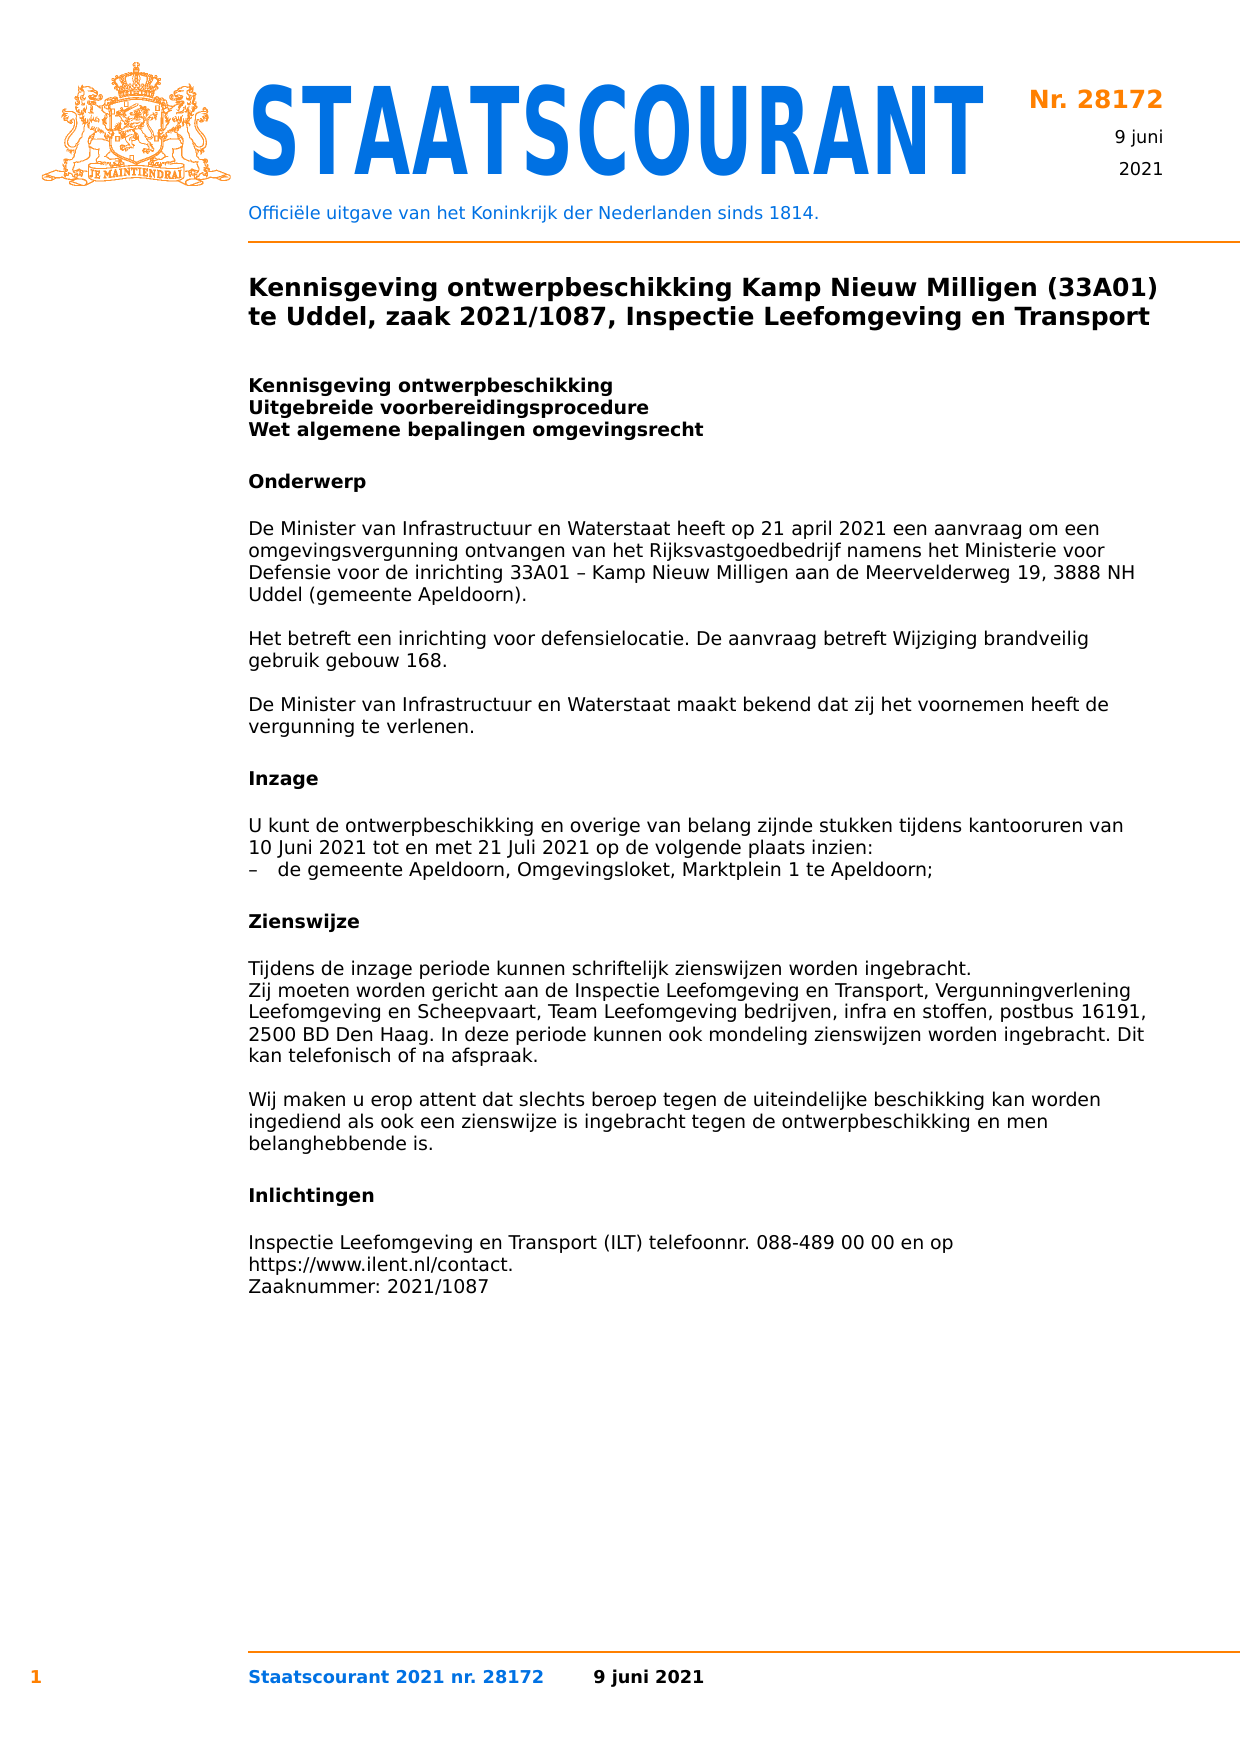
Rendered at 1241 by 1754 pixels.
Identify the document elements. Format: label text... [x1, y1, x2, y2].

table_header STAATSCOURANT [248, 62, 998, 203]
text Zaaknummer: 2021/1087 [248, 1276, 1163, 1298]
text Inspectie Leefomgeving en Transport (ILT) telefoonnr. 088-489 00 00 en op https://www.ilent.nl/contact. [248, 1232, 1163, 1276]
text Zij moeten worden gericht aan de Inspectie Leefomgeving en Transport, Vergunningverlening Leefomgeving en Scheepvaart, Team Leefomgeving bedrijven, infra en stoffen, postbus 16191, 2500 BD Den Haag. In deze periode kunnen ook mondeling zienswijzen worden ingebracht. Dit kan telefonisch of na afspraak. [248, 979, 1163, 1067]
subtitle Inzage [248, 768, 1163, 789]
text De Minister van Infrastructuur en Waterstaat heeft op 21 april 2021 een aanvraag om een omgevingsvergunning ontvangen van het Rijksvastgoedbedrijf namens het Ministerie voor Defensie voor de inrichting 33A01 – Kamp Nieuw Milligen aan de Meervelderweg 19, 3888 NH Uddel (gemeente Apeldoorn). [248, 518, 1163, 606]
table_cell 2021 [998, 153, 1240, 203]
text – de gemeente Apeldoorn, Omgevingsloket, Marktplein 1 te Apeldoorn; [248, 858, 1163, 881]
text De Minister van Infrastructuur en Waterstaat maakt bekend dat zij het voornemen heeft de vergunning te verlenen. [248, 694, 1163, 738]
table_cell 9 juni [998, 121, 1240, 153]
subtitle Onderwerp [248, 471, 1163, 493]
text Tijdens de inzage periode kunnen schriftelijk zienswijzen worden ingebracht. [248, 957, 1163, 979]
table_header [25, 62, 248, 241]
text Wet algemene bepalingen omgevingsrecht [248, 419, 1163, 441]
text Uitgebreide voorbereidingsprocedure [248, 397, 1163, 419]
text Het betreft een inrichting voor defensielocatie. De aanvraag betreft Wijziging brandveilig gebruik gebouw 168. [248, 628, 1163, 672]
text U kunt de ontwerpbeschikking en overige van belang zijnde stukken tijdens kantooruren van 10 Juni 2021 tot en met 21 Juli 2021 op de volgende plaats inzien: [248, 814, 1163, 858]
text Wij maken u erop attent dat slechts beroep tegen de uiteindelijke beschikking kan worden ingediend als ook een zienswijze is ingebracht tegen de ontwerpbeschikking en men belanghebbende is. [248, 1089, 1163, 1155]
subtitle Inlichtingen [248, 1185, 1163, 1207]
table_header Nr. 28172 [998, 62, 1240, 121]
picture [41, 62, 231, 186]
subtitle Zienswijze [248, 911, 1163, 932]
text Kennisgeving ontwerpbeschikking [248, 375, 1163, 397]
subtitle Kennisgeving ontwerpbeschikking Kamp Nieuw Milligen (33A01) te Uddel, zaak 2021/1087, Inspectie Leefomgeving en Transport [248, 273, 1163, 331]
table_cell Officiële uitgave van het Koninkrijk der Nederlanden sinds 1814. [248, 203, 1240, 241]
